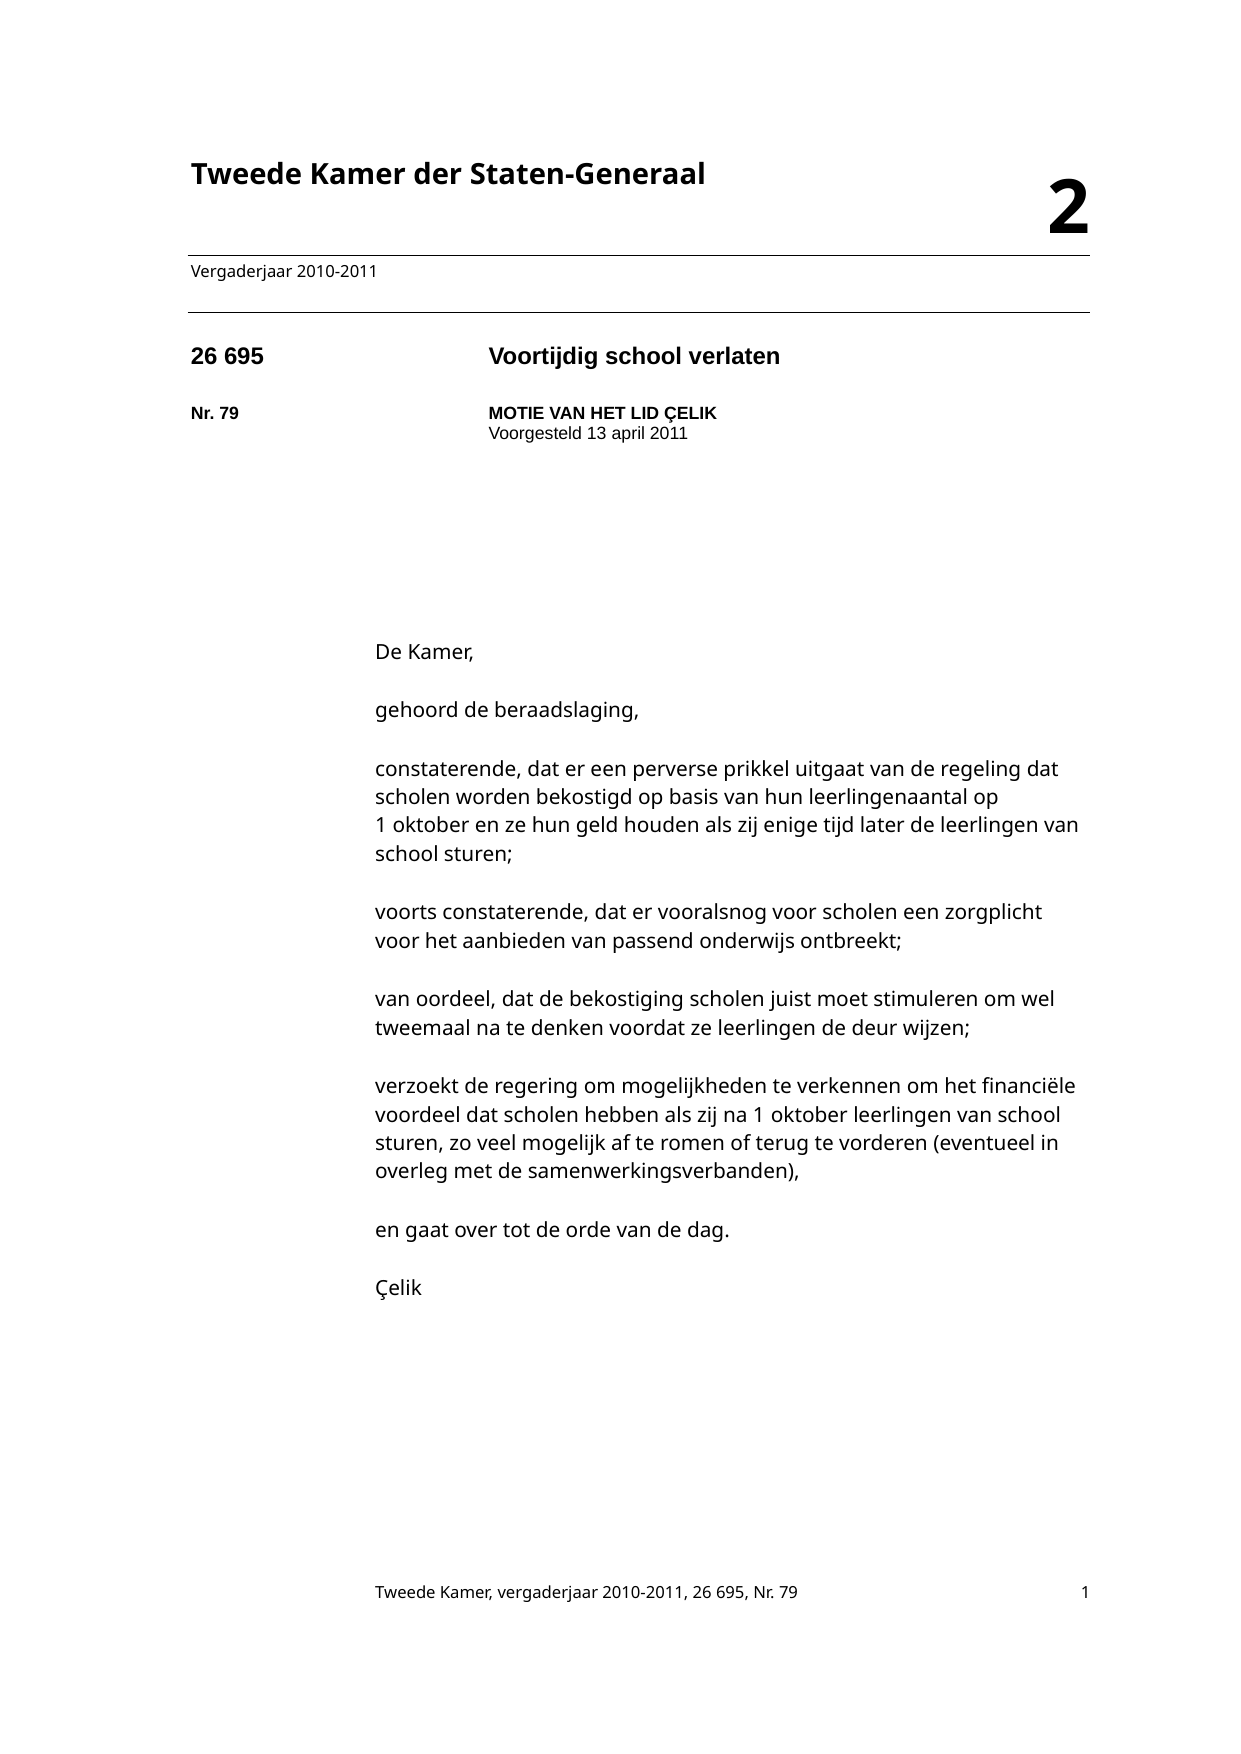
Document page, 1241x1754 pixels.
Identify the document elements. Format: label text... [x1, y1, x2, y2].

table_header Tweede Kamer der Staten-Generaal [188, 150, 909, 255]
table_cell Nr. 79 [188, 399, 485, 518]
text en gaat over tot de orde van de dag. [375, 1215, 1090, 1243]
table_cell Voortijdig school verlaten [485, 339, 1090, 399]
text Çelik [375, 1273, 1090, 1302]
text constaterende, dat er een perverse prikkel uitgaat van de regeling dat scholen worden bekostigd op basis van hun leerlingenaantal op 1 oktober en ze hun geld houden als zij enige tijd later de leerlingen van school sturen; [375, 754, 1090, 867]
table_cell [485, 256, 1090, 312]
text voorts constaterende, dat er vooralsnog voor scholen een zorgplicht voor het aanbieden van passend onderwijs ontbreekt; [375, 897, 1090, 954]
text verzoekt de regering om mogelijkheden te verkennen om het financiële voordeel dat scholen hebben als zij na 1 oktober leerlingen van school sturen, zo veel mogelijk af te romen of terug te vorderen (eventueel in overleg met de samenwerkingsverbanden), [375, 1071, 1090, 1185]
table_cell MOTIE VAN HET LID ÇELIK Voorgesteld 13 april 2011 [485, 399, 1090, 518]
table_cell [485, 313, 1090, 339]
table_cell 26 695 [188, 339, 485, 399]
table_header 2 [910, 150, 1090, 255]
table_cell [188, 313, 485, 339]
table_cell Vergaderjaar 2010-2011 [188, 256, 485, 312]
text van oordeel, dat de bekostiging scholen juist moet stimuleren om wel tweemaal na te denken voordat ze leerlingen de deur wijzen; [375, 984, 1090, 1041]
text gehoord de beraadslaging, [375, 695, 1090, 724]
text De Kamer, [375, 637, 1090, 665]
